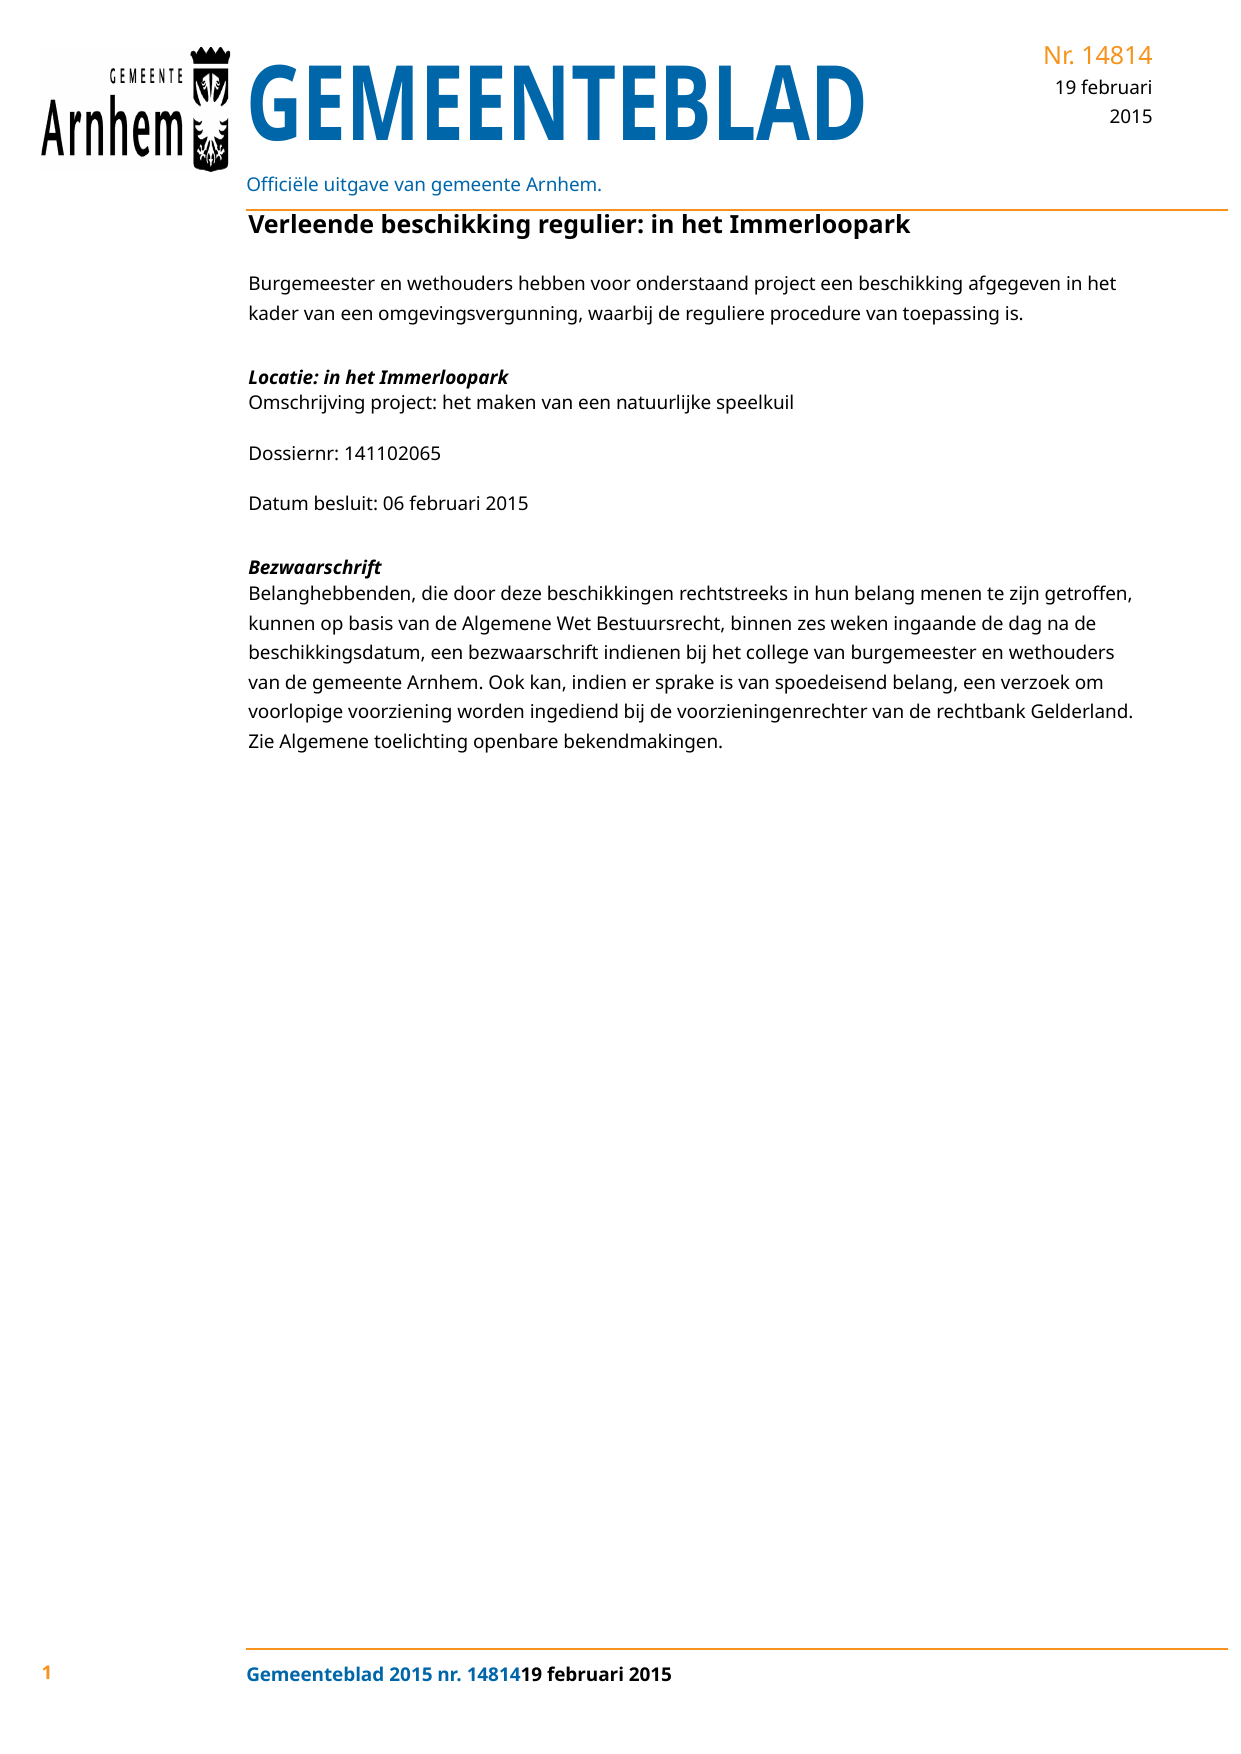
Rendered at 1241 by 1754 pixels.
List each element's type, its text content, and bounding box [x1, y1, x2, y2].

text Datum besluit: 06 februari 2015 [248, 490, 1152, 516]
text Burgemeester en wethouders hebben voor onderstaand project een beschikking afgegeven in het kader van een omgevingsvergunning, waarbij de reguliere procedure van toepassing is. [248, 270, 1152, 326]
text Locatie: in het Immerloopark [248, 364, 1152, 389]
text Omschrijving project: het maken van een natuurlijke speelkuil [248, 389, 1152, 415]
text Belanghebbenden, die door deze beschikkingen rechtstreeks in hun belang menen te zijn getroffen, kunnen op basis van de Algemene Wet Bestuursrecht, binnen zes weken ingaande de dag na de beschikkingsdatum, een bezwaarschrift indienen bij het college van burgemeester en wethouders van de gemeente Arnhem. Ook kan, indien er sprake is van spoedeisend belang, een verzoek om voorlopige voorziening worden ingediend bij de voorzieningenrechter van de rechtbank Gelderland. Zie Algemene toelichting openbare bekendmakingen. [248, 580, 1152, 754]
text Bezwaarschrift [248, 554, 1152, 580]
text Dossiernr: 141102065 [248, 440, 1152, 466]
text Verleende beschikking regulier: in het Immerloopark [248, 211, 1152, 241]
picture [41, 47, 231, 172]
